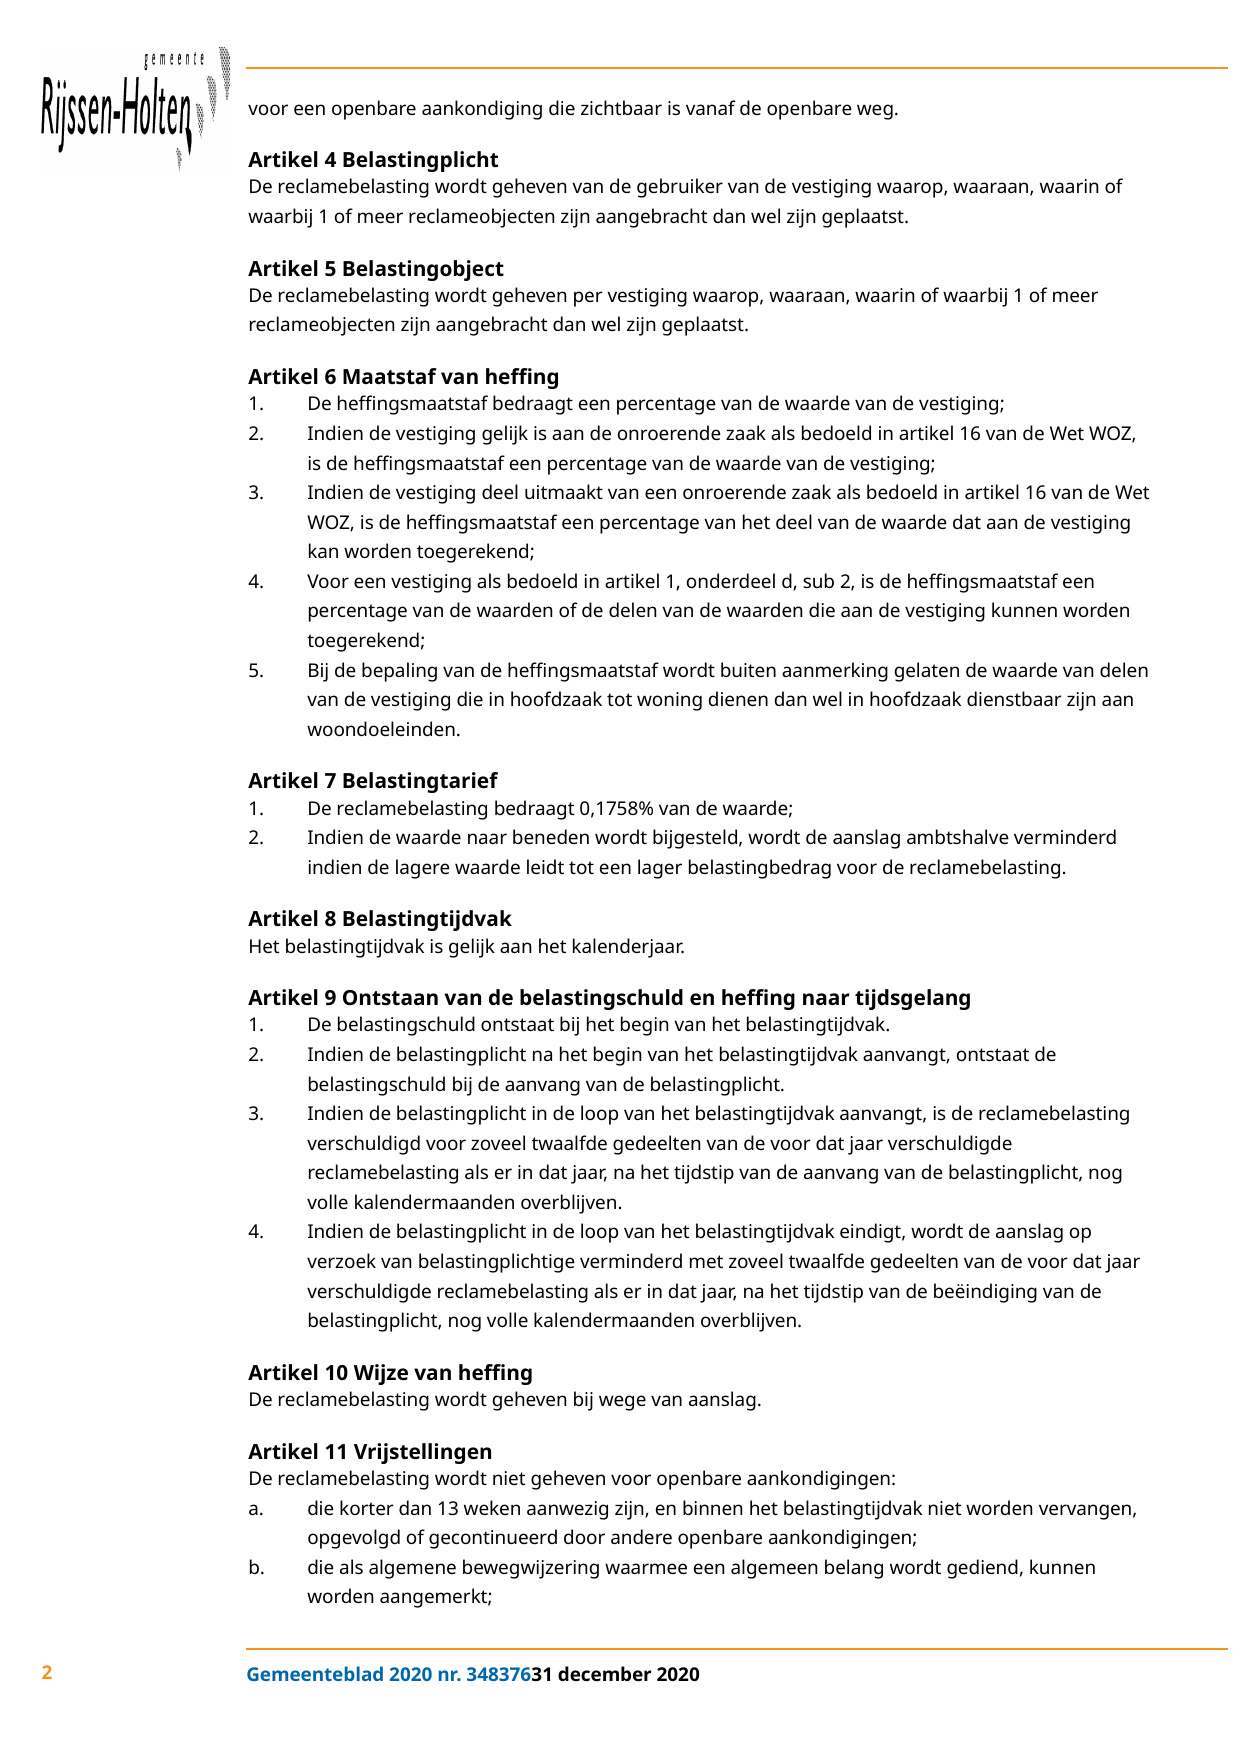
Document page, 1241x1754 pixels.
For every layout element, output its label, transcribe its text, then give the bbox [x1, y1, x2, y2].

list Indien de vestiging deel uitmaakt van een onroerende zaak als bedoeld in artikel 16 van de Wet WOZ, is de heffingsmaatstaf een percentage van het deel van de waarde dat aan de vestiging kan worden toegerekend; [248, 479, 1152, 564]
list Indien de belastingplicht na het begin van het belastingtijdvak aanvangt, ontstaat de belastingschuld bij de aanvang van de belastingplicht. [248, 1041, 1152, 1097]
list De heffingsmaatstaf bedraagt een percentage van de waarde van de vestiging; [248, 391, 1152, 416]
list De belastingschuld ontstaat bij het begin van het belastingtijdvak. [248, 1012, 1152, 1037]
text Artikel 8 Belastingtijdvak [248, 904, 1152, 933]
text Artikel 11 Vrijstellingen [248, 1437, 1152, 1465]
text voor een openbare aankondiging die zichtbaar is vanaf de openbare weg. [248, 95, 1152, 121]
list De reclamebelasting bedraagt 0,1758% van de waarde; [248, 795, 1152, 821]
text Artikel 10 Wijze van heffing [248, 1358, 1152, 1386]
text Artikel 9 Ontstaan van de belastingschuld en heffing naar tijdsgelang [248, 983, 1152, 1012]
text Artikel 5 Belastingobject [248, 254, 1152, 282]
list die korter dan 13 weken aanwezig zijn, en binnen het belastingtijdvak niet worden vervangen, opgevolgd of gecontinueerd door andere openbare aankondigingen; [248, 1495, 1152, 1550]
list die als algemene bewegwijzering waarmee een algemeen belang wordt gediend, kunnen worden aangemerkt; [248, 1554, 1152, 1609]
text De reclamebelasting wordt geheven per vestiging waarop, waaraan, waarin of waarbij 1 of meer reclameobjecten zijn aangebracht dan wel zijn geplaatst. [248, 282, 1152, 337]
text De reclamebelasting wordt geheven van de gebruiker van de vestiging waarop, waaraan, waarin of waarbij 1 of meer reclameobjecten zijn aangebracht dan wel zijn geplaatst. [248, 174, 1152, 229]
picture [41, 47, 231, 172]
list Bij de bepaling van de heffingsmaatstaf wordt buiten aanmerking gelaten de waarde van delen van de vestiging die in hoofdzaak tot woning dienen dan wel in hoofdzaak dienstbaar zijn aan woondoeleinden. [248, 657, 1152, 742]
list Indien de vestiging gelijk is aan de onroerende zaak als bedoeld in artikel 16 van de Wet WOZ, is de heffingsmaatstaf een percentage van de waarde van de vestiging; [248, 420, 1152, 475]
text Artikel 4 Belastingplicht [248, 145, 1152, 174]
text Het belastingtijdvak is gelijk aan het kalenderjaar. [248, 933, 1152, 958]
text Artikel 7 Belastingtarief [248, 766, 1152, 795]
text Artikel 6 Maatstaf van heffing [248, 362, 1152, 391]
list Indien de belastingplicht in de loop van het belastingtijdvak eindigt, wordt de aanslag op verzoek van belastingplichtige verminderd met zoveel twaalfde gedeelten van de voor dat jaar verschuldigde reclamebelasting als er in dat jaar, na het tijdstip van de beëindiging van de belastingplicht, nog volle kalendermaanden overblijven. [248, 1219, 1152, 1333]
list Voor een vestiging als bedoeld in artikel 1, onderdeel d, sub 2, is de heffingsmaatstaf een percentage van de waarden of de delen van de waarden die aan de vestiging kunnen worden toegerekend; [248, 568, 1152, 653]
list Indien de waarde naar beneden wordt bijgesteld, wordt de aanslag ambtshalve verminderd indien de lagere waarde leidt tot een lager belastingbedrag voor de reclamebelasting. [248, 824, 1152, 880]
list Indien de belastingplicht in de loop van het belastingtijdvak aanvangt, is de reclamebelasting verschuldigd voor zoveel twaalfde gedeelten van de voor dat jaar verschuldigde reclamebelasting als er in dat jaar, na het tijdstip van de aanvang van de belastingplicht, nog volle kalendermaanden overblijven. [248, 1100, 1152, 1215]
text De reclamebelasting wordt geheven bij wege van aanslag. [248, 1386, 1152, 1412]
text De reclamebelasting wordt niet geheven voor openbare aankondigingen: [248, 1465, 1152, 1491]
